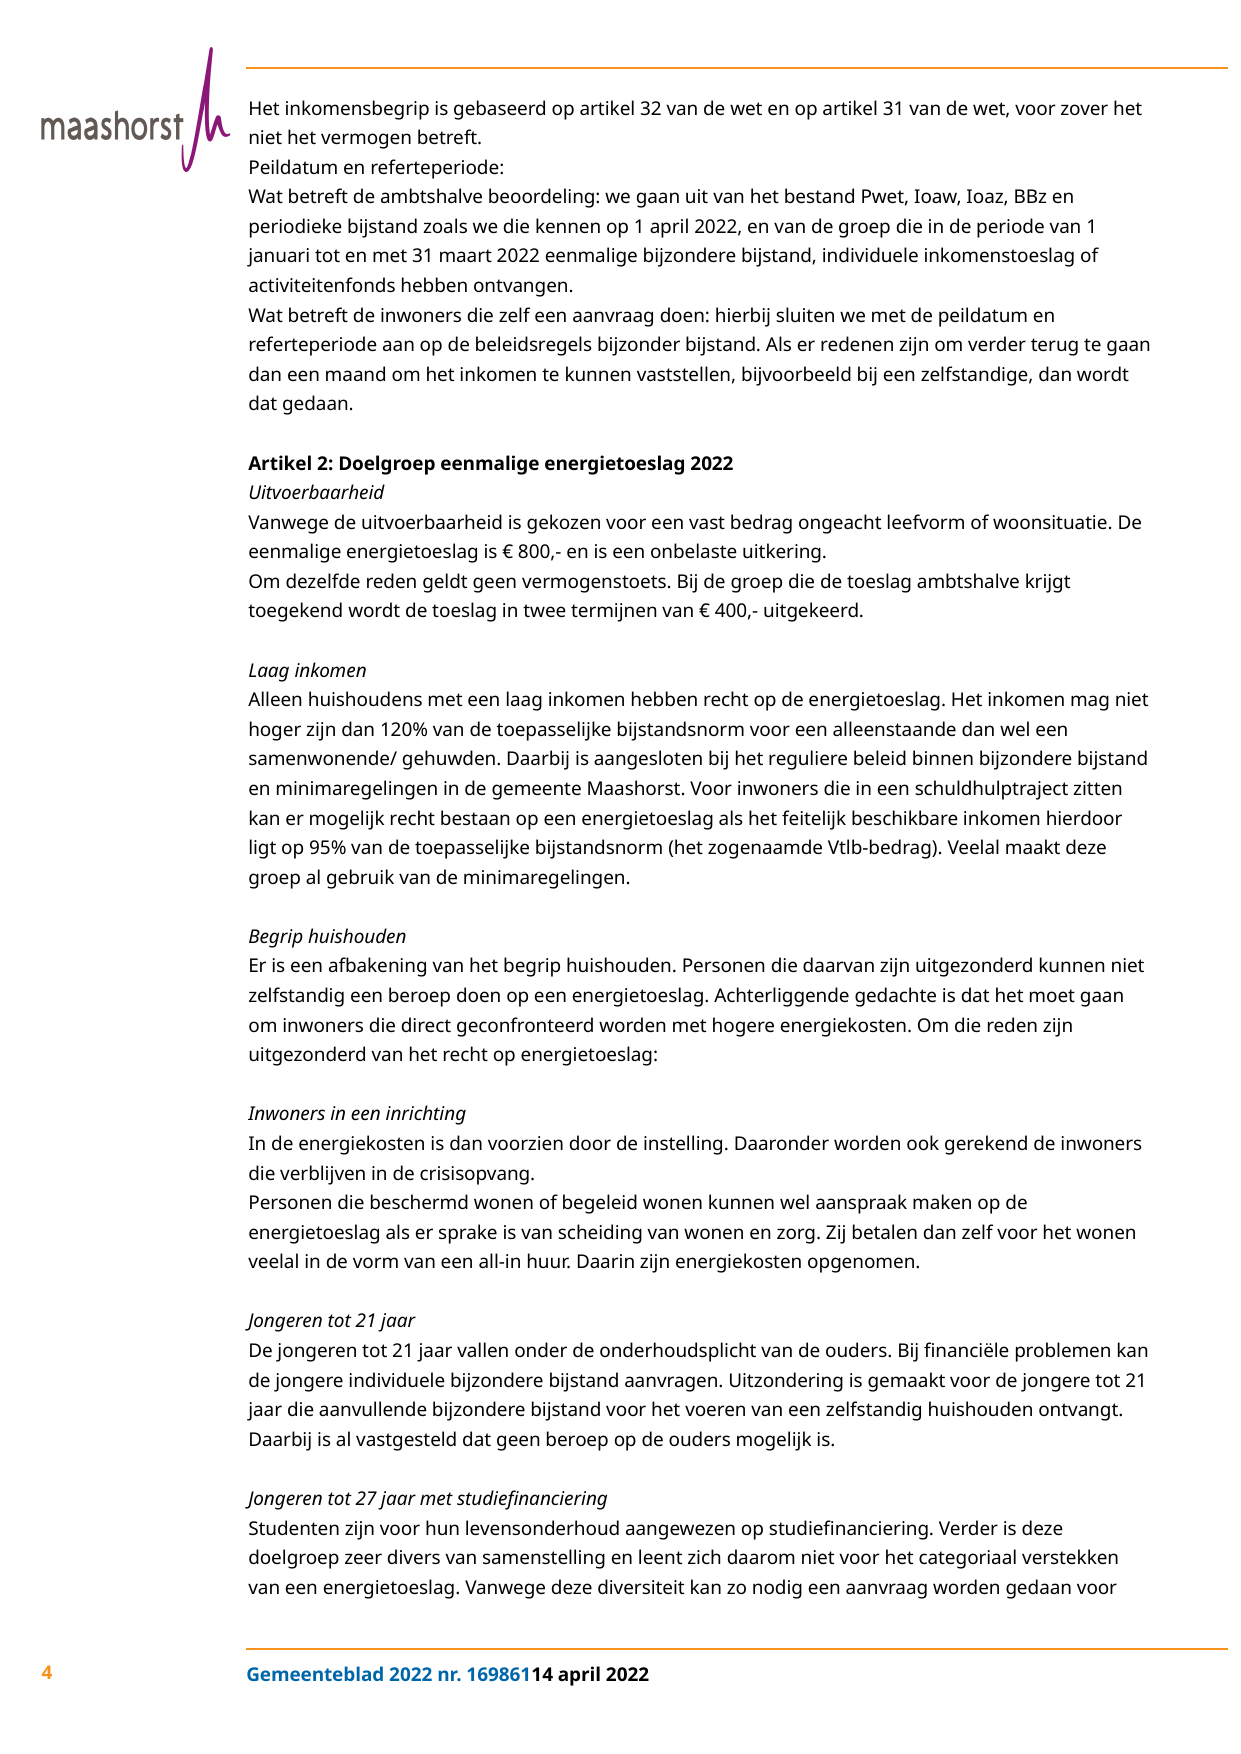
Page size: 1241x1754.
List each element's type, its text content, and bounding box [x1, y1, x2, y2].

text Het inkomensbegrip is gebaseerd op artikel 32 van de wet en op artikel 31 van de wet, voor zover het niet het vermogen betreft. [248, 95, 1152, 150]
text Wat betreft de ambtshalve beoordeling: we gaan uit van het bestand Pwet, Ioaw, Ioaz, BBz en periodieke bijstand zoals we die kennen op 1 april 2022, en van de groep die in de periode van 1 januari tot en met 31 maart 2022 eenmalige bijzondere bijstand, individuele inkomenstoeslag of activiteitenfonds hebben ontvangen. [248, 183, 1152, 298]
text Personen die beschermd wonen of begeleid wonen kunnen wel aanspraak maken op de energietoeslag als er sprake is van scheiding van wonen en zorg. Zij betalen dan zelf voor het wonen veelal in de vorm van een all-in huur. Daarin zijn energiekosten opgenomen. [248, 1189, 1152, 1274]
picture [41, 47, 231, 172]
text Jongeren tot 27 jaar met studiefinanciering [248, 1485, 1152, 1511]
text Uitvoerbaarheid [248, 479, 1152, 505]
text Wat betreft de inwoners die zelf een aanvraag doen: hierbij sluiten we met de peildatum en referteperiode aan op de beleidsregels bijzonder bijstand. Als er redenen zijn om verder terug te gaan dan een maand om het inkomen te kunnen vaststellen, bijvoorbeeld bij een zelfstandige, dan wordt dat gedaan. [248, 302, 1152, 416]
text Laag inkomen [248, 657, 1152, 683]
text Studenten zijn voor hun levensonderhoud aangewezen op studiefinanciering. Verder is deze doelgroep zeer divers van samenstelling en leent zich daarom niet voor het categoriaal verstekken van een energietoeslag. Vanwege deze diversiteit kan zo nodig een aanvraag worden gedaan voor [248, 1515, 1152, 1600]
text In de energiekosten is dan voorzien door de instelling. Daaronder worden ook gerekend de inwoners die verblijven in de crisisopvang. [248, 1130, 1152, 1186]
text Peildatum en referteperiode: [248, 154, 1152, 180]
text Jongeren tot 21 jaar [248, 1308, 1152, 1333]
text Alleen huishoudens met een laag inkomen hebben recht op de energietoeslag. Het inkomen mag niet hoger zijn dan 120% van de toepasselijke bijstandsnorm voor een alleenstaande dan wel een samenwonende/ gehuwden. Daarbij is aangesloten bij het reguliere beleid binnen bijzondere bijstand en minimaregelingen in de gemeente Maashorst. Voor inwoners die in een schuldhulptraject zitten kan er mogelijk recht bestaan op een energietoeslag als het feitelijk beschikbare inkomen hierdoor ligt op 95% van de toepasselijke bijstandsnorm (het zogenaamde Vtlb-bedrag). Veelal maakt deze groep al gebruik van de minimaregelingen. [248, 686, 1152, 890]
text Om dezelfde reden geldt geen vermogenstoets. Bij de groep die de toeslag ambtshalve krijgt toegekend wordt de toeslag in twee termijnen van € 400,- uitgekeerd. [248, 568, 1152, 623]
text Begrip huishouden [248, 923, 1152, 949]
text Artikel 2: Doelgroep eenmalige energietoeslag 2022 [248, 450, 1152, 476]
text De jongeren tot 21 jaar vallen onder de onderhoudsplicht van de ouders. Bij financiële problemen kan de jongere individuele bijzondere bijstand aanvragen. Uitzondering is gemaakt voor de jongere tot 21 jaar die aanvullende bijzondere bijstand voor het voeren van een zelfstandig huishouden ontvangt. Daarbij is al vastgesteld dat geen beroep op de ouders mogelijk is. [248, 1337, 1152, 1452]
text Inwoners in een inrichting [248, 1101, 1152, 1126]
text Er is een afbakening van het begrip huishouden. Personen die daarvan zijn uitgezonderd kunnen niet zelfstandig een beroep doen op een energietoeslag. Achterliggende gedachte is dat het moet gaan om inwoners die direct geconfronteerd worden met hogere energiekosten. Om die reden zijn uitgezonderd van het recht op energietoeslag: [248, 953, 1152, 1067]
text Vanwege de uitvoerbaarheid is gekozen voor een vast bedrag ongeacht leefvorm of woonsituatie. De eenmalige energietoeslag is € 800,- en is een onbelaste uitkering. [248, 509, 1152, 564]
